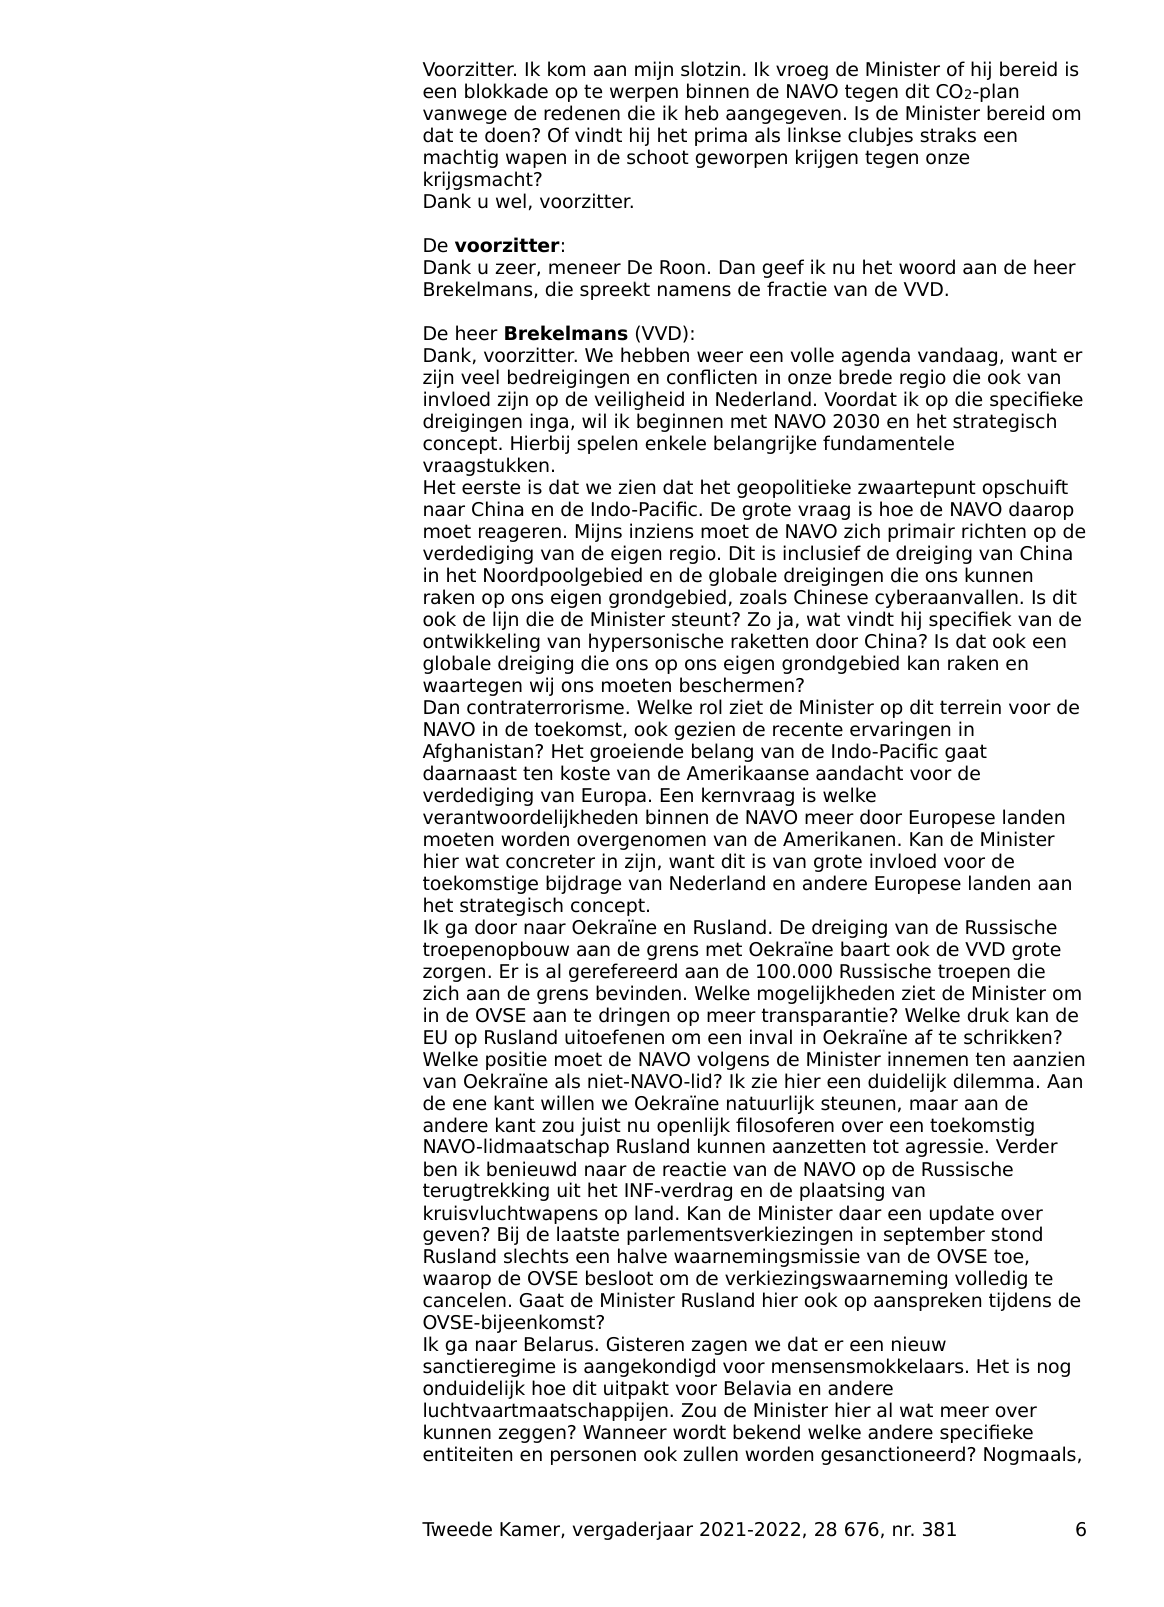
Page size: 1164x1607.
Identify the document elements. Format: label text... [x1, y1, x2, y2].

text Ik ga door naar Oekraïne en Rusland. De dreiging van de Russische troepenopbouw aan de grens met Oekraïne baart ook de VVD grote zorgen. Er is al gerefereerd aan de 100.000 Russische troepen die zich aan de grens bevinden. Welke mogelijkheden ziet de Minister om in de OVSE aan te dringen op meer transparantie? Welke druk kan de EU op Rusland uitoefenen om een inval in Oekraïne af te schrikken? Welke positie moet de NAVO volgens de Minister innemen ten aanzien van Oekraïne als niet-NAVO-lid? Ik zie hier een duidelijk dilemma. Aan de ene kant willen we Oekraïne natuurlijk steunen, maar aan de andere kant zou juist nu openlijk filosoferen over een toekomstig NAVO-lidmaatschap Rusland kunnen aanzetten tot agressie. Verder ben ik benieuwd naar de reactie van de NAVO op de Russische terugtrekking uit het INF-verdrag en de plaatsing van kruisvluchtwapens op land. Kan de Minister daar een update over geven? Bij de laatste parlementsverkiezingen in september stond Rusland slechts een halve waarnemingsmissie van de OVSE toe, waarop de OVSE besloot om de verkiezingswaarneming volledig te cancelen. Gaat de Minister Rusland hier ook op aanspreken tijdens de OVSE-bijeenkomst? [422, 917, 1087, 1334]
text Dank u wel, voorzitter. [422, 191, 1087, 213]
text Dank u zeer, meneer De Roon. Dan geef ik nu het woord aan de heer Brekelmans, die spreekt namens de fractie van de VVD. [422, 257, 1087, 301]
text De heer Brekelmans (VVD): [422, 323, 1087, 345]
text Voorzitter. Ik kom aan mijn slotzin. Ik vroeg de Minister of hij bereid is een blokkade op te werpen binnen de NAVO tegen dit CO2-plan vanwege de redenen die ik heb aangegeven. Is de Minister bereid om dat te doen? Of vindt hij het prima als linkse clubjes straks een machtig wapen in de schoot geworpen krijgen tegen onze krijgsmacht? [422, 59, 1087, 191]
text Het eerste is dat we zien dat het geopolitieke zwaartepunt opschuift naar China en de Indo-Pacific. De grote vraag is hoe de NAVO daarop moet reageren. Mijns inziens moet de NAVO zich primair richten op de verdediging van de eigen regio. Dit is inclusief de dreiging van China in het Noordpoolgebied en de globale dreigingen die ons kunnen raken op ons eigen grondgebied, zoals Chinese cyberaanvallen. Is dit ook de lijn die de Minister steunt? Zo ja, wat vindt hij specifiek van de ontwikkeling van hypersonische raketten door China? Is dat ook een globale dreiging die ons op ons eigen grondgebied kan raken en waartegen wij ons moeten beschermen? [422, 477, 1087, 697]
text De voorzitter: [422, 235, 1087, 257]
text Ik ga naar Belarus. Gisteren zagen we dat er een nieuw sanctieregime is aangekondigd voor mensensmokkelaars. Het is nog onduidelijk hoe dit uitpakt voor Belavia en andere luchtvaartmaatschappijen. Zou de Minister hier al wat meer over kunnen zeggen? Wanneer wordt bekend welke andere specifieke entiteiten en personen ook zullen worden gesanctioneerd? Nogmaals, [422, 1334, 1087, 1466]
text Dan contraterrorisme. Welke rol ziet de Minister op dit terrein voor de NAVO in de toekomst, ook gezien de recente ervaringen in Afghanistan? Het groeiende belang van de Indo-Pacific gaat daarnaast ten koste van de Amerikaanse aandacht voor de verdediging van Europa. Een kernvraag is welke verantwoordelijkheden binnen de NAVO meer door Europese landen moeten worden overgenomen van de Amerikanen. Kan de Minister hier wat concreter in zijn, want dit is van grote invloed voor de toekomstige bijdrage van Nederland en andere Europese landen aan het strategisch concept. [422, 697, 1087, 917]
text Dank, voorzitter. We hebben weer een volle agenda vandaag, want er zijn veel bedreigingen en conflicten in onze brede regio die ook van invloed zijn op de veiligheid in Nederland. Voordat ik op die specifieke dreigingen inga, wil ik beginnen met NAVO 2030 en het strategisch concept. Hierbij spelen enkele belangrijke fundamentele vraagstukken. [422, 345, 1087, 477]
